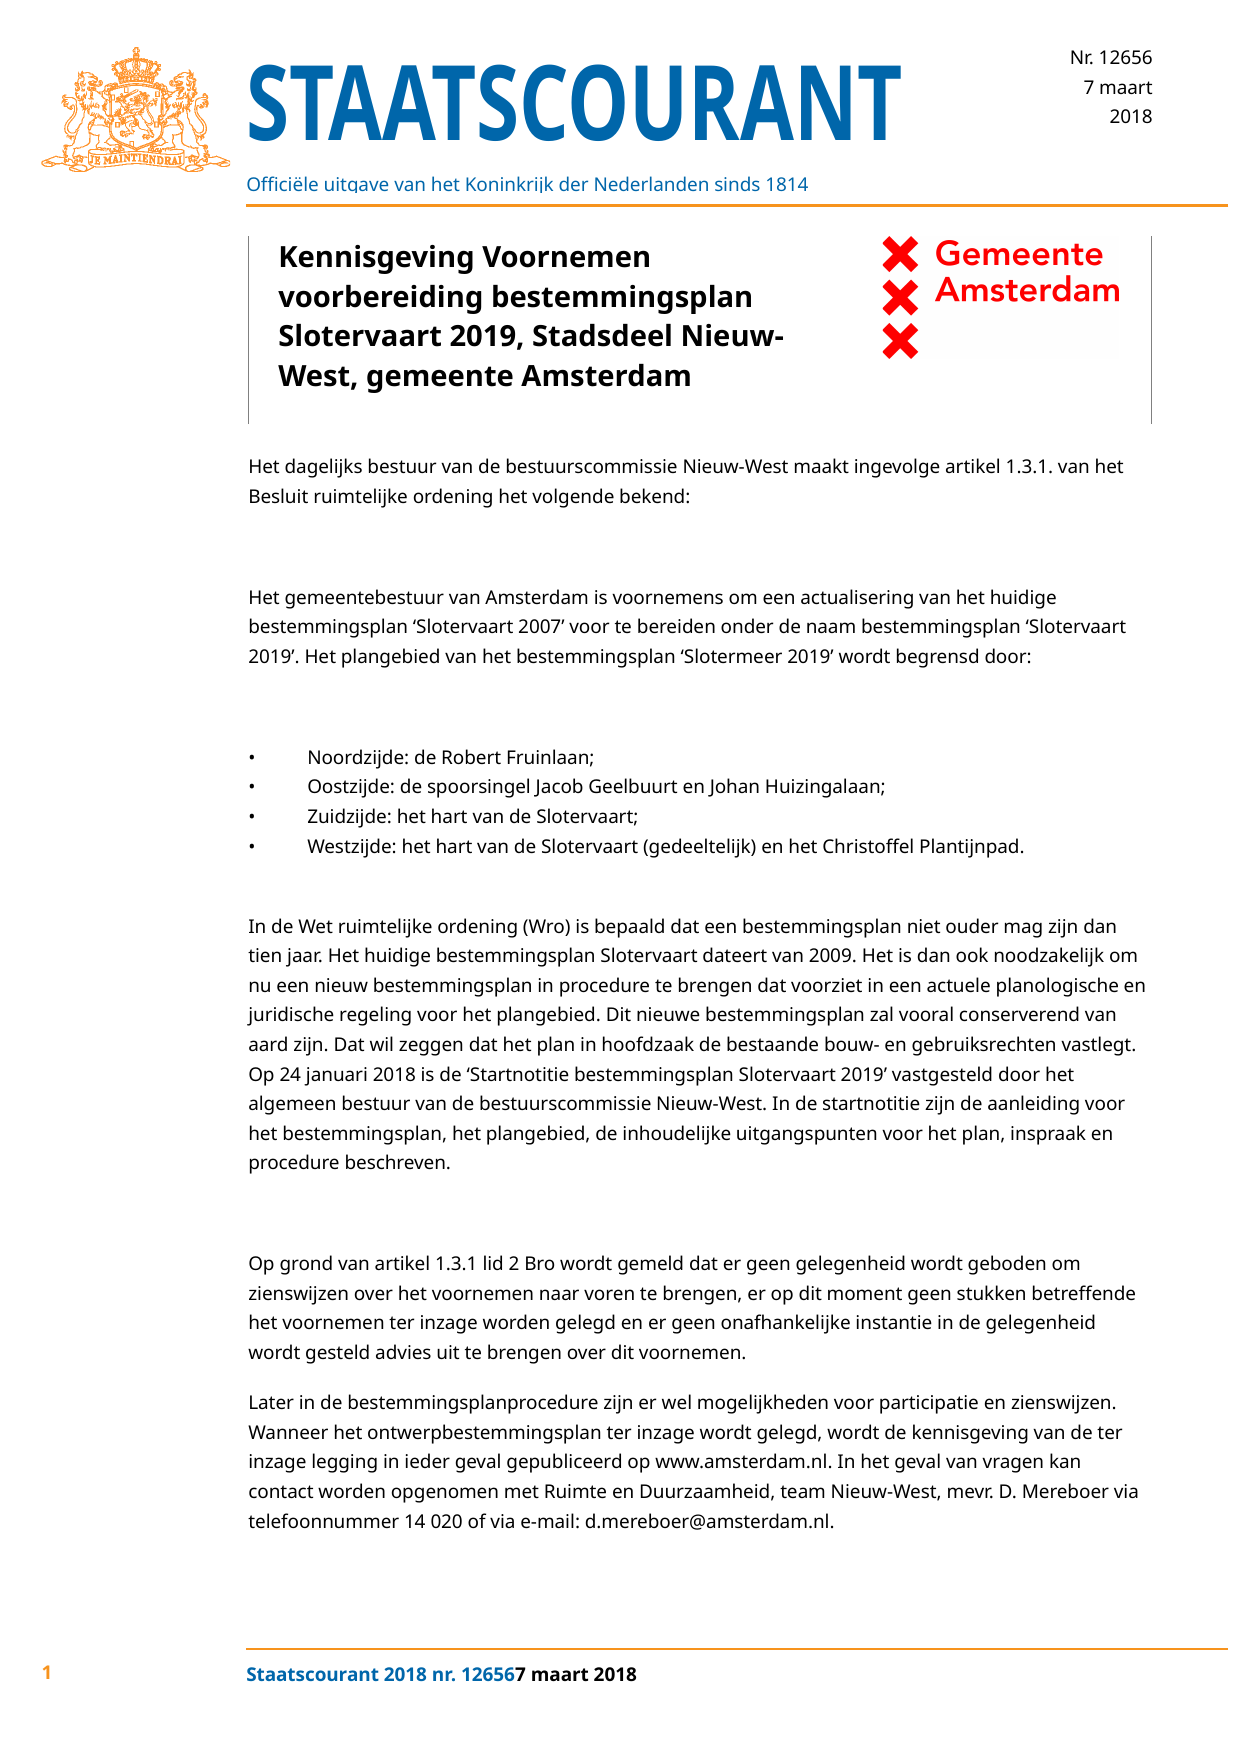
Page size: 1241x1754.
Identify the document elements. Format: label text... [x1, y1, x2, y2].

text Op grond van artikel 1.3.1 lid 2 Bro wordt gemeld dat er geen gelegenheid wordt geboden om zienswijzen over het voornemen naar voren te brengen, er op dit moment geen stukken betreffende het voornemen ter inzage worden gelegd en er geen onafhankelijke instantie in de gelegenheid wordt gesteld advies uit te brengen over dit voornemen. [248, 1250, 1152, 1365]
picture [882, 236, 1119, 359]
text In de Wet ruimtelijke ordening (Wro) is bepaald dat een bestemmingsplan niet ouder mag zijn dan tien jaar. Het huidige bestemmingsplan Slotervaart dateert van 2009. Het is dan ook noodzakelijk om nu een nieuw bestemmingsplan in procedure te brengen dat voorziet in een actuele planologische en juridische regeling voor het plangebied. Dit nieuwe bestemmingsplan zal vooral conserverend van aard zijn. Dat wil zeggen dat het plan in hoofdzaak de bestaande bouw- en gebruiksrechten vastlegt. Op 24 januari 2018 is de ‘Startnotitie bestemmingsplan Slotervaart 2019’ vastgesteld door het algemeen bestuur van de bestuurscommissie Nieuw-West. In de startnotitie zijn de aanleiding voor het bestemmingsplan, het plangebied, de inhoudelijke uitgangspunten voor het plan, inspraak en procedure beschreven. [248, 913, 1152, 1175]
list Oostzijde: de spoorsingel Jacob Geelbuurt en Johan Huizingalaan; [248, 774, 1152, 799]
list Noordzijde: de Robert Fruinlaan; [248, 744, 1152, 770]
table_header Kennisgeving Voornemen voorbereiding bestemmingsplan Slotervaart 2019, Stadsdeel Nieuw-West, gemeente Amsterdam [249, 236, 850, 424]
list Westzijde: het hart van de Slotervaart (gedeeltelijk) en het Christoffel Plantijnpad. [248, 833, 1152, 858]
text Het dagelijks bestuur van de bestuurscommissie Nieuw-West maakt ingevolge artikel 1.3.1. van het Besluit ruimtelijke ordening het volgende bekend: [248, 454, 1152, 509]
list Zuidzijde: het hart van de Slotervaart; [248, 803, 1152, 829]
table_header [850, 236, 1151, 424]
text Later in de bestemmingsplanprocedure zijn er wel mogelijkheden voor participatie en zienswijzen. Wanneer het ontwerpbestemmingsplan ter inzage wordt gelegd, wordt de kennisgeving van de ter inzage legging in ieder geval gepubliceerd op www.amsterdam.nl. In het geval van vragen kan contact worden opgenomen met Ruimte en Duurzaamheid, team Nieuw-West, mevr. D. Mereboer via telefoonnummer 14 020 of via e-mail: d.mereboer@amsterdam.nl. [248, 1389, 1152, 1533]
text Het gemeentebestuur van Amsterdam is voornemens om een actualisering van het huidige bestemmingsplan ‘Slotervaart 2007’ voor te bereiden onder de naam bestemmingsplan ‘Slotervaart 2019’. Het plangebied van het bestemmingsplan ‘Slotermeer 2019’ wordt begrensd door: [248, 584, 1152, 669]
picture [41, 47, 231, 172]
